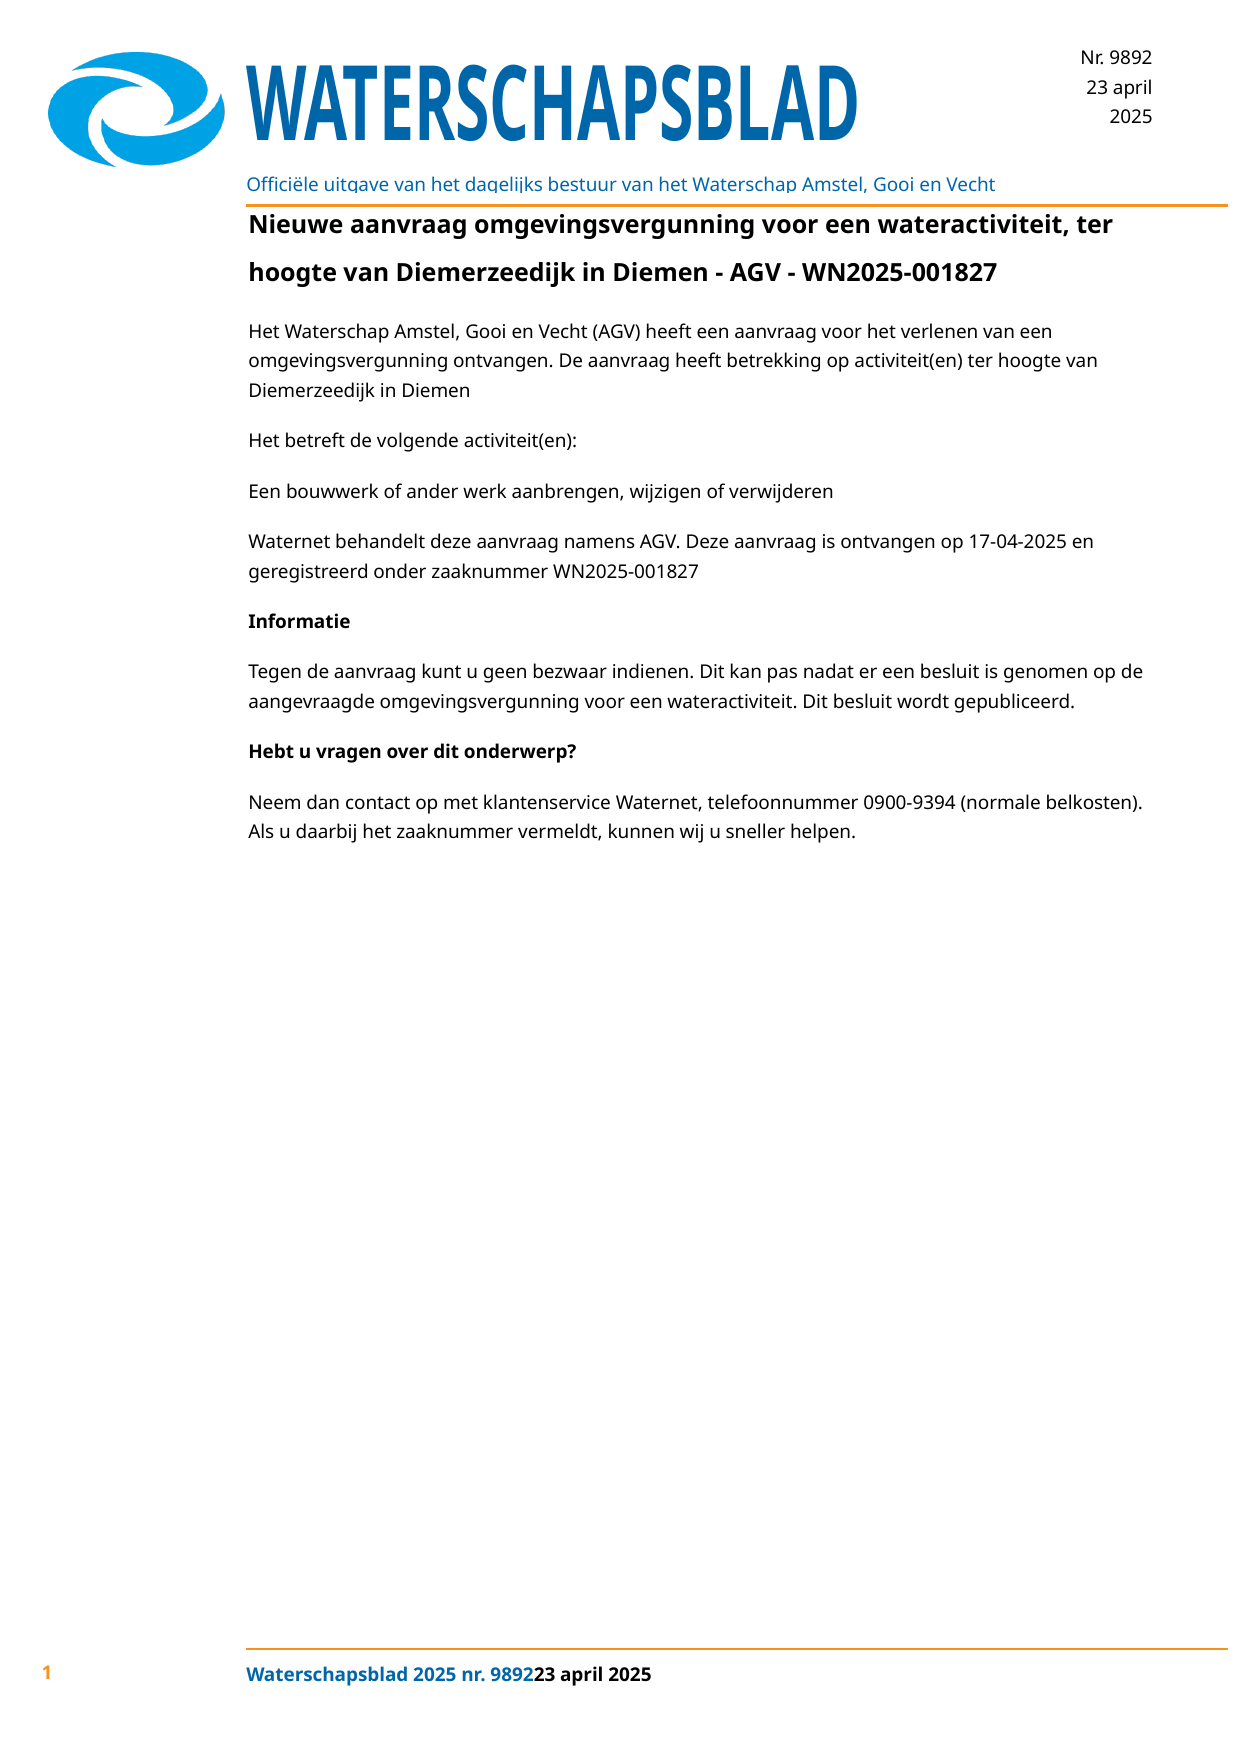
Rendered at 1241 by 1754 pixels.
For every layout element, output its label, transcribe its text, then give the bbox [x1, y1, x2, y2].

text Waternet behandelt deze aanvraag namens AGV. Deze aanvraag is ontvangen op 17-04-2025 en geregistreerd onder zaaknummer WN2025-001827 [248, 528, 1152, 584]
text Tegen de aanvraag kunt u geen bezwaar indienen. Dit kan pas nadat er een besluit is genomen op de aangevraagde omgevingsvergunning voor een wateractiviteit. Dit besluit wordt gepubliceerd. [248, 659, 1152, 714]
text Het betreft de volgende activiteit(en): [248, 427, 1152, 453]
text Een bouwwerk of ander werk aanbrengen, wijzigen of verwijderen [248, 478, 1152, 504]
text Hebt u vragen over dit onderwerp? [248, 739, 1152, 764]
text Informatie [248, 608, 1152, 634]
text Het Waterschap Amstel, Gooi en Vecht (AGV) heeft een aanvraag voor het verlenen van een omgevingsvergunning ontvangen. De aanvraag heeft betrekking op activiteit(en) ter hoogte van Diemerzeedijk in Diemen [248, 318, 1152, 403]
picture [41, 47, 231, 172]
text Nieuwe aanvraag omgevingsvergunning voor een wateractiviteit, ter hoogte van Diemerzeedijk in Diemen - AGV - WN2025-001827 [248, 207, 1152, 288]
text Neem dan contact op met klantenservice Waternet, telefoonnummer 0900-9394 (normale belkosten). Als u daarbij het zaaknummer vermeldt, kunnen wij u sneller helpen. [248, 789, 1152, 844]
